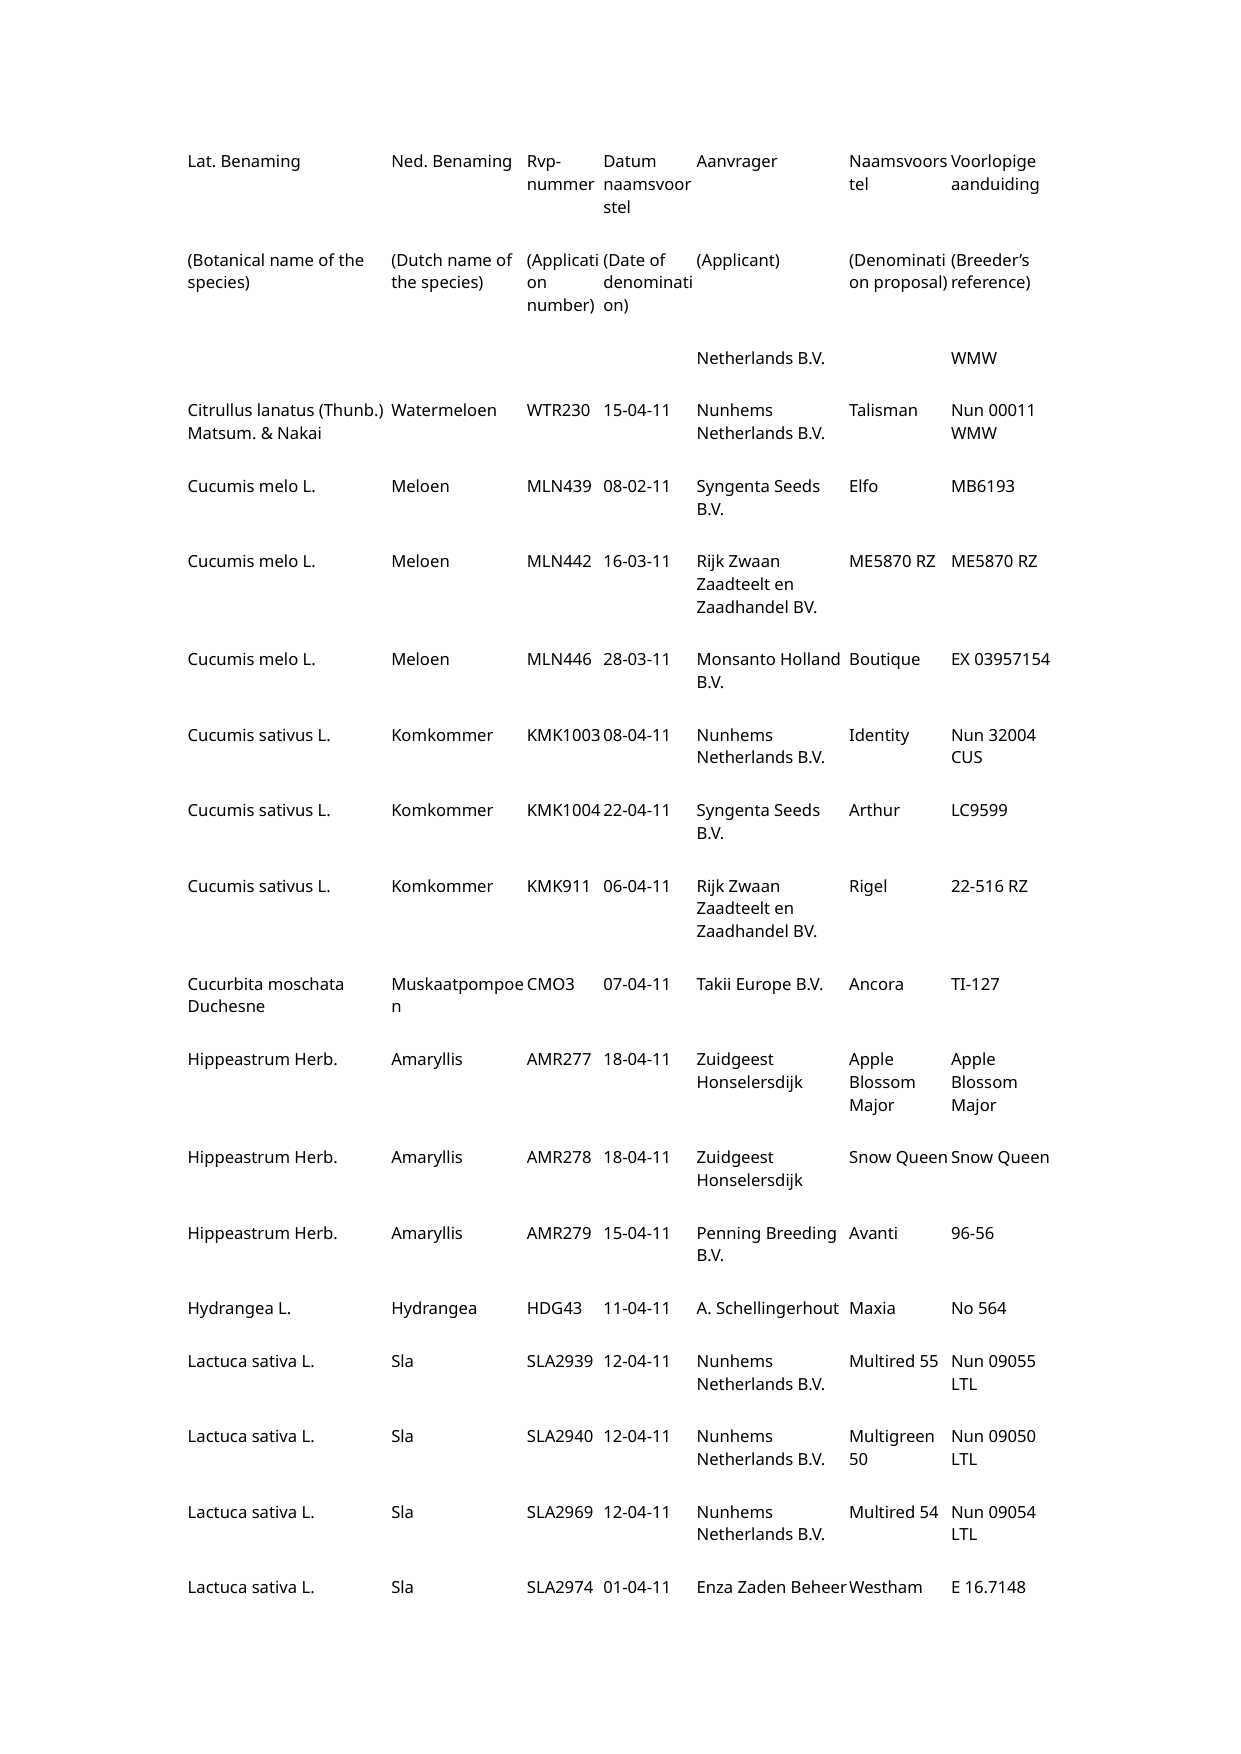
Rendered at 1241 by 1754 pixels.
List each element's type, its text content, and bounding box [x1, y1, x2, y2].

table_cell Nun 09054 LTL [951, 1500, 1053, 1576]
table_cell AMR278 [527, 1146, 603, 1221]
table_cell HDG43 [527, 1297, 603, 1349]
table_cell 12-04-11 [603, 1425, 696, 1500]
table_cell 16-03-11 [603, 550, 696, 648]
table_cell (Dutch name of the species) [391, 248, 527, 346]
table_cell Hippeastrum Herb. [188, 1146, 391, 1221]
table_cell Cucumis melo L. [188, 474, 391, 550]
table_cell Snow Queen [849, 1146, 951, 1221]
table_cell SLA2940 [527, 1425, 603, 1500]
table_cell Apple Blossom Major [849, 1048, 951, 1146]
table_cell Nun 00011 WMW [951, 399, 1053, 474]
table_cell Zuidgeest Honselersdijk [696, 1048, 849, 1146]
table_cell Meloen [391, 474, 527, 550]
table_cell Westham [849, 1576, 951, 1598]
table_cell Multired 54 [849, 1500, 951, 1576]
table_cell MLN439 [527, 474, 603, 550]
table_cell Nunhems Netherlands B.V. [696, 1349, 849, 1425]
table_cell Sla [391, 1500, 527, 1576]
table_cell Multired 55 [849, 1349, 951, 1425]
table_cell Nunhems Netherlands B.V. [696, 399, 849, 474]
table_cell Nun 32004 CUS [951, 723, 1053, 799]
table_cell [391, 346, 527, 399]
table_cell 15-04-11 [603, 399, 696, 474]
table_cell 18-04-11 [603, 1048, 696, 1146]
table_cell Amaryllis [391, 1146, 527, 1221]
table_cell AMR279 [527, 1221, 603, 1297]
table_cell (Denomination proposal) [849, 248, 951, 346]
table_cell A. Schellingerhout [696, 1297, 849, 1349]
table_cell Apple Blossom Major [951, 1048, 1053, 1146]
table_cell Talisman [849, 399, 951, 474]
table_cell Sla [391, 1425, 527, 1500]
table_cell [849, 346, 951, 399]
table_cell Watermeloen [391, 399, 527, 474]
table_cell 06-04-11 [603, 874, 696, 972]
table_cell 12-04-11 [603, 1349, 696, 1425]
table_cell Cucumis melo L. [188, 550, 391, 648]
table_cell Elfo [849, 474, 951, 550]
table_cell SLA2939 [527, 1349, 603, 1425]
table_cell Muskaatpompoen [391, 972, 527, 1048]
table_cell 28-03-11 [603, 648, 696, 723]
table_cell Boutique [849, 648, 951, 723]
table_cell Komkommer [391, 874, 527, 972]
table_cell Monsanto Holland B.V. [696, 648, 849, 723]
table_cell Syngenta Seeds B.V. [696, 799, 849, 874]
table_cell Takii Europe B.V. [696, 972, 849, 1048]
table_cell Rijk Zwaan Zaadteelt en Zaadhandel BV. [696, 874, 849, 972]
table_cell KMK1004 [527, 799, 603, 874]
table_cell SLA2974 [527, 1576, 603, 1598]
table_cell No 564 [951, 1297, 1053, 1349]
table_cell KMK911 [527, 874, 603, 972]
table_cell Rijk Zwaan Zaadteelt en Zaadhandel BV. [696, 550, 849, 648]
table_header Voorlopige aanduiding [951, 150, 1053, 248]
table_cell Cucumis sativus L. [188, 874, 391, 972]
table_cell 08-04-11 [603, 723, 696, 799]
table_cell Netherlands B.V. [696, 346, 849, 399]
table_cell MB6193 [951, 474, 1053, 550]
table_cell 15-04-11 [603, 1221, 696, 1297]
table_cell LC9599 [951, 799, 1053, 874]
table_cell Avanti [849, 1221, 951, 1297]
table_cell Hippeastrum Herb. [188, 1221, 391, 1297]
table_header Ned. Benaming [391, 150, 527, 248]
table_cell Lactuca sativa L. [188, 1425, 391, 1500]
table_cell MLN442 [527, 550, 603, 648]
table_cell Komkommer [391, 799, 527, 874]
table_cell Nun 09050 LTL [951, 1425, 1053, 1500]
table_cell Ancora [849, 972, 951, 1048]
table_cell Komkommer [391, 723, 527, 799]
table_cell Zuidgeest Honselersdijk [696, 1146, 849, 1221]
table_cell Syngenta Seeds B.V. [696, 474, 849, 550]
table_cell 12-04-11 [603, 1500, 696, 1576]
table_cell Amaryllis [391, 1221, 527, 1297]
table_cell AMR277 [527, 1048, 603, 1146]
table_cell 07-04-11 [603, 972, 696, 1048]
table_cell Identity [849, 723, 951, 799]
table_cell 01-04-11 [603, 1576, 696, 1598]
table_cell Multigreen 50 [849, 1425, 951, 1500]
table_cell MLN446 [527, 648, 603, 723]
table_cell ME5870 RZ [951, 550, 1053, 648]
table_header Lat. Benaming [188, 150, 391, 248]
table_header Rvp-nummer [527, 150, 603, 248]
table_cell Lactuca sativa L. [188, 1576, 391, 1598]
table_cell Arthur [849, 799, 951, 874]
table_cell Nunhems Netherlands B.V. [696, 1500, 849, 1576]
table_cell WMW [951, 346, 1053, 399]
table_cell Maxia [849, 1297, 951, 1349]
table_cell (Date of denomination) [603, 248, 696, 346]
table_cell Nunhems Netherlands B.V. [696, 723, 849, 799]
table_cell [188, 346, 391, 399]
table_cell Lactuca sativa L. [188, 1349, 391, 1425]
table_cell TI-127 [951, 972, 1053, 1048]
table_cell ME5870 RZ [849, 550, 951, 648]
table_cell Penning Breeding B.V. [696, 1221, 849, 1297]
table_cell (Breeder’s reference) [951, 248, 1053, 346]
table_cell Cucumis sativus L. [188, 723, 391, 799]
table_cell Cucumis sativus L. [188, 799, 391, 874]
table_cell Hydrangea [391, 1297, 527, 1349]
table_cell (Application number) [527, 248, 603, 346]
table_cell Nun 09055 LTL [951, 1349, 1053, 1425]
table_cell EX 03957154 [951, 648, 1053, 723]
table_cell Meloen [391, 648, 527, 723]
table_cell WTR230 [527, 399, 603, 474]
table_cell Nunhems Netherlands B.V. [696, 1425, 849, 1500]
table_cell [527, 346, 603, 399]
table_cell Amaryllis [391, 1048, 527, 1146]
table_cell 08-02-11 [603, 474, 696, 550]
table_cell [603, 346, 696, 399]
table_cell Cucurbita moschata Duchesne [188, 972, 391, 1048]
table_cell CMO3 [527, 972, 603, 1048]
table_cell 18-04-11 [603, 1146, 696, 1221]
table_cell Enza Zaden Beheer [696, 1576, 849, 1598]
table_header Datum naamsvoorstel [603, 150, 696, 248]
table_cell KMK1003 [527, 723, 603, 799]
table_cell (Botanical name of the species) [188, 248, 391, 346]
table_cell Hydrangea L. [188, 1297, 391, 1349]
table_cell Rigel [849, 874, 951, 972]
table_cell Cucumis melo L. [188, 648, 391, 723]
table_cell Lactuca sativa L. [188, 1500, 391, 1576]
table_cell Sla [391, 1349, 527, 1425]
table_cell Sla [391, 1576, 527, 1598]
table_cell 96-56 [951, 1221, 1053, 1297]
table_cell Hippeastrum Herb. [188, 1048, 391, 1146]
table_cell 11-04-11 [603, 1297, 696, 1349]
table_cell (Applicant) [696, 248, 849, 346]
table_cell E 16.7148 [951, 1576, 1053, 1598]
table_cell Snow Queen [951, 1146, 1053, 1221]
table_cell Meloen [391, 550, 527, 648]
table_cell 22-516 RZ [951, 874, 1053, 972]
table_header Naamsvoorstel [849, 150, 951, 248]
table_cell SLA2969 [527, 1500, 603, 1576]
table_cell Citrullus lanatus (Thunb.) Matsum. & Nakai [188, 399, 391, 474]
table_cell 22-04-11 [603, 799, 696, 874]
table_header Aanvrager [696, 150, 849, 248]
